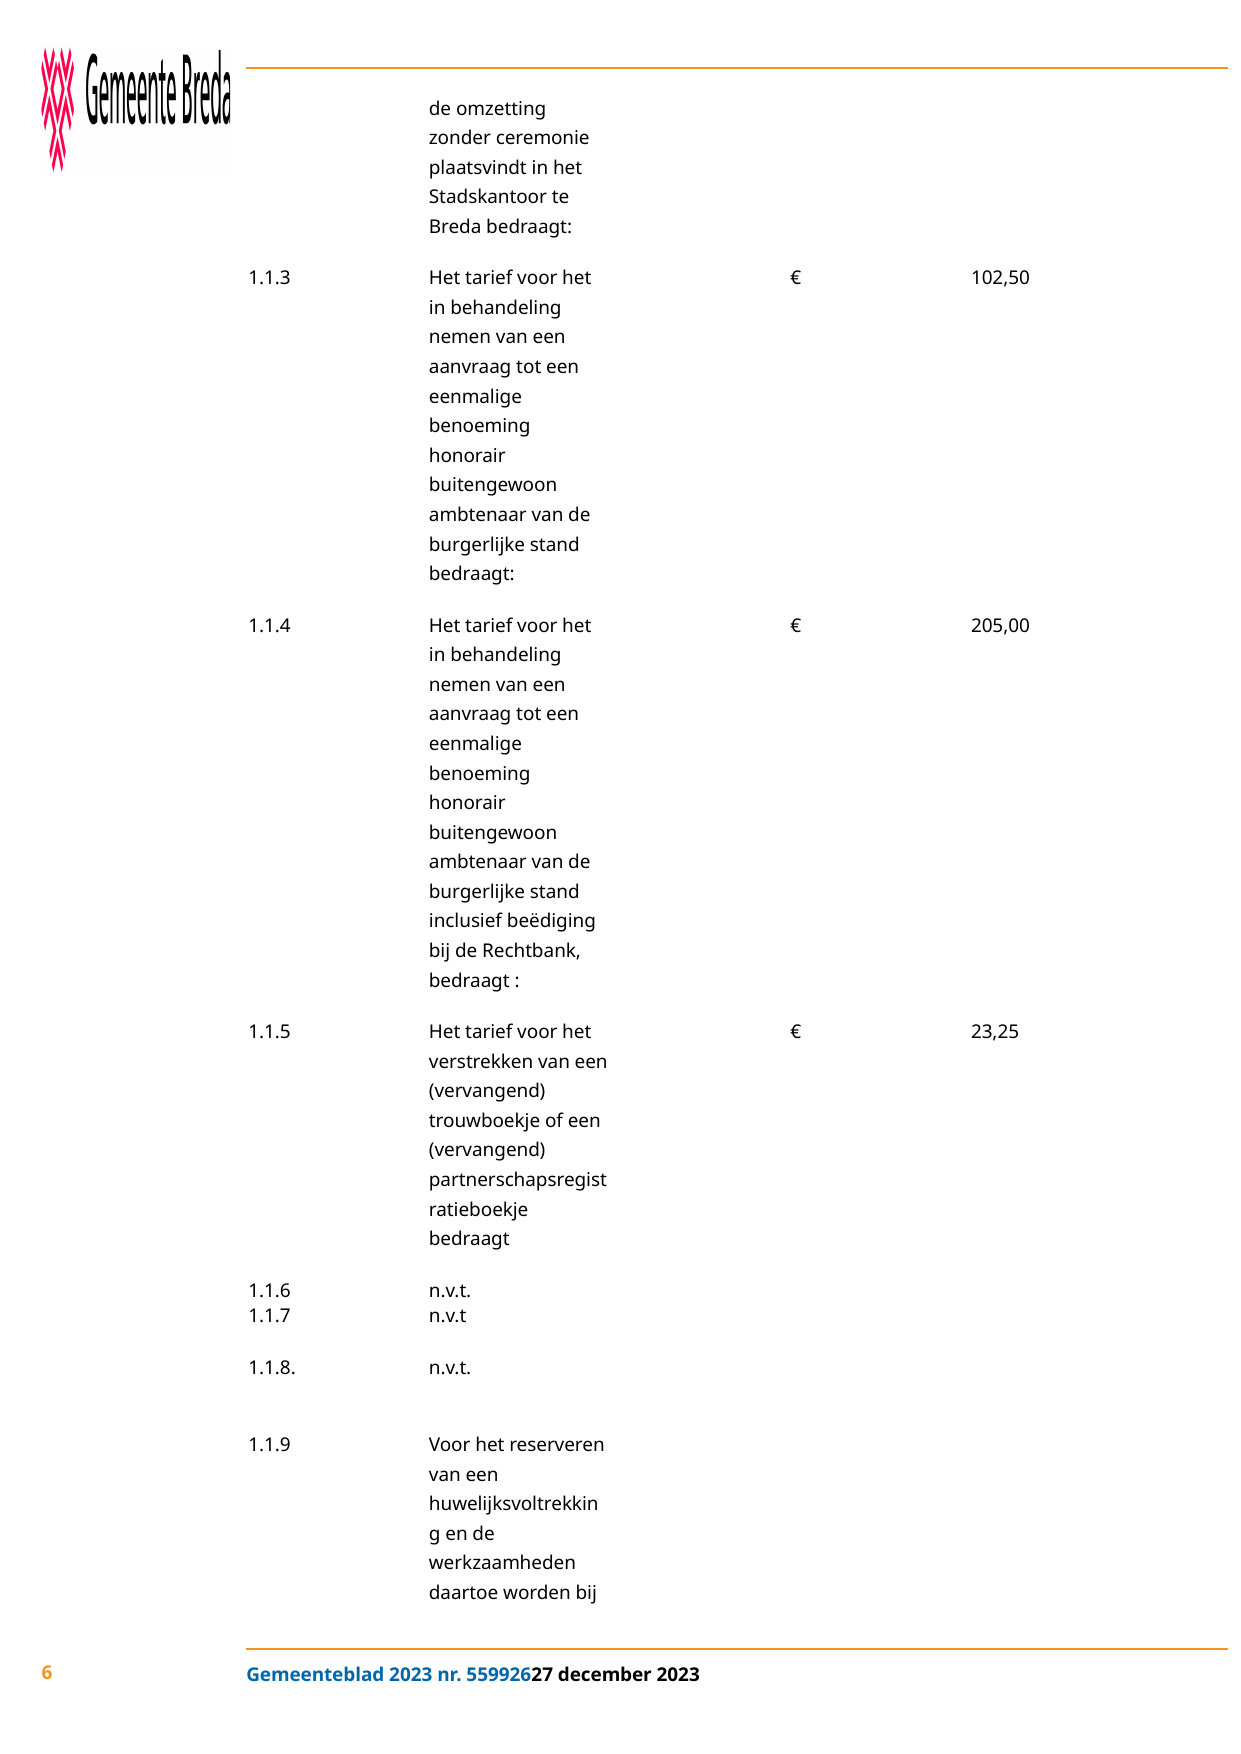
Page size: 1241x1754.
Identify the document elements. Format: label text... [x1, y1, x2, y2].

table_cell [609, 1431, 1152, 1605]
picture [41, 47, 231, 172]
table_cell [248, 1328, 429, 1354]
table_cell Voor het reserveren van een huwelijksvoltrekking en de werkzaamheden daartoe worden bij [429, 1431, 609, 1605]
table_cell [609, 993, 790, 1018]
table_cell [248, 1380, 429, 1406]
table_cell 102,50 [971, 265, 1152, 586]
table_cell 1.1.8. [248, 1354, 429, 1380]
table_cell [971, 1328, 1152, 1354]
table_cell [971, 1277, 1152, 1303]
table_cell Het tarief voor het verstrekken van een (vervangend) trouwboekje of een (vervangend) partnerschapsregistratieboekje bedraagt [429, 1018, 609, 1251]
table_cell [609, 1251, 790, 1277]
table_cell [429, 1406, 609, 1431]
table_cell [429, 1251, 609, 1277]
table_cell € [790, 265, 971, 586]
table_cell [609, 95, 790, 239]
table_cell [609, 265, 790, 586]
table_cell [971, 95, 1152, 239]
table_cell 1.1.5 [248, 1018, 429, 1251]
table_cell [609, 1380, 1152, 1406]
table_cell [429, 586, 609, 612]
table_cell Het tarief voor het in behandeling nemen van een aanvraag tot een eenmalige benoeming honorair buitengewoon ambtenaar van de burgerlijke stand bedraagt: [429, 265, 609, 586]
table_cell [790, 1303, 971, 1328]
table_cell [248, 586, 429, 612]
table_cell 205,00 [971, 612, 1152, 993]
table_cell [790, 1251, 971, 1277]
table_cell n.v.t. [429, 1354, 609, 1380]
table_cell 1.1.7 [248, 1303, 429, 1328]
table_cell [429, 993, 609, 1018]
table_cell [790, 239, 971, 264]
table_cell [609, 612, 790, 993]
table_cell [609, 1328, 790, 1354]
table_cell [609, 1303, 790, 1328]
table_cell [790, 1328, 971, 1354]
table_cell [429, 1380, 609, 1406]
table_cell [248, 993, 429, 1018]
table_cell [248, 1406, 429, 1431]
table_cell 1.1.6 [248, 1277, 429, 1303]
table_cell [971, 1251, 1152, 1277]
table_cell [248, 1251, 429, 1277]
table_cell [429, 1328, 609, 1354]
table_cell [790, 586, 971, 612]
table_cell [609, 1277, 790, 1303]
table_cell [248, 239, 429, 264]
table_cell [609, 1018, 790, 1251]
table_cell [609, 586, 790, 612]
table_cell [971, 586, 1152, 612]
table_cell [609, 239, 790, 264]
table_cell [971, 239, 1152, 264]
table_cell € [790, 612, 971, 993]
table_cell [971, 1354, 1152, 1380]
table_cell 23,25 [971, 1018, 1152, 1251]
table_cell [790, 993, 971, 1018]
table_cell [248, 95, 429, 239]
table_cell [790, 1354, 971, 1380]
table_cell [971, 993, 1152, 1018]
table_cell [790, 95, 971, 239]
table_cell de omzetting zonder ceremonie plaatsvindt in het Stadskantoor te Breda bedraagt: [429, 95, 609, 239]
table_cell 1.1.4 [248, 612, 429, 993]
table_cell [790, 1277, 971, 1303]
table_cell [609, 1406, 1152, 1431]
table_cell [429, 239, 609, 264]
table_cell € [790, 1018, 971, 1251]
table_cell n.v.t. [429, 1277, 609, 1303]
table_cell [971, 1303, 1152, 1328]
table_cell Het tarief voor het in behandeling nemen van een aanvraag tot een eenmalige benoeming honorair buitengewoon ambtenaar van de burgerlijke stand inclusief beëdiging bij de Rechtbank, bedraagt : [429, 612, 609, 993]
table_cell 1.1.3 [248, 265, 429, 586]
table_cell [609, 1354, 790, 1380]
table_cell n.v.t [429, 1303, 609, 1328]
table_cell 1.1.9 [248, 1431, 429, 1605]
